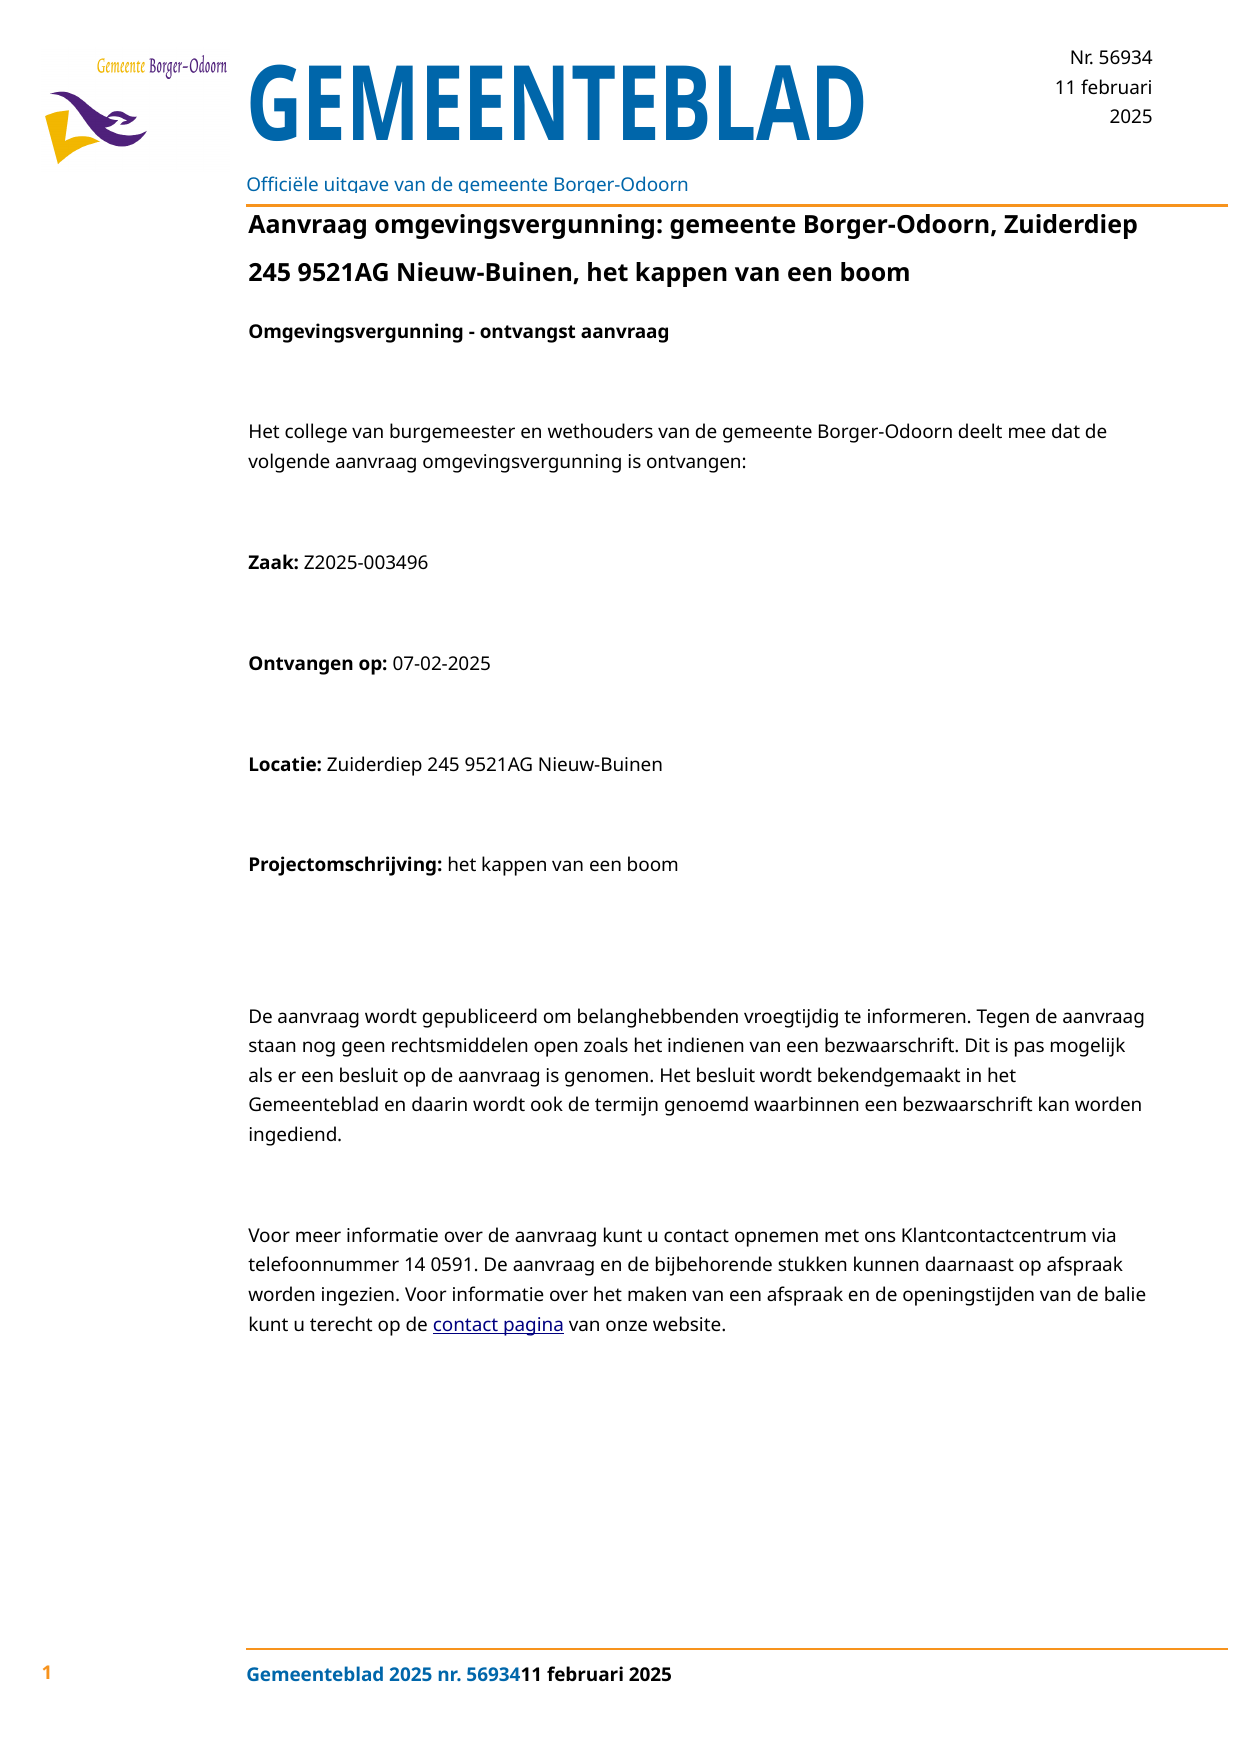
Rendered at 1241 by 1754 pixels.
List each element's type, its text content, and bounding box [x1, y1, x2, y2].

text Zaak: Z2025-003496 [248, 549, 1152, 575]
text Locatie: Zuiderdiep 245 9521AG Nieuw-Buinen [248, 751, 1152, 777]
text Ontvangen op: 07-02-2025 [248, 650, 1152, 676]
text Het college van burgemeester en wethouders van de gemeente Borger-Odoorn deelt mee dat de volgende aanvraag omgevingsvergunning is ontvangen: [248, 419, 1152, 474]
picture [41, 47, 231, 172]
text Voor meer informatie over de aanvraag kunt u contact opnemen met ons Klantcontactcentrum via telefoonnummer 14 0591. De aanvraag en de bijbehorende stukken kunnen daarnaast op afspraak worden ingezien. Voor informatie over het maken van een afspraak en de openingstijden van de balie kunt u terecht op de contact pagina van onze website. [248, 1222, 1152, 1337]
text Projectomschrijving: het kappen van een boom [248, 852, 1152, 877]
text Aanvraag omgevingsvergunning: gemeente Borger-Odoorn, Zuiderdiep 245 9521AG Nieuw-Buinen, het kappen van een boom [248, 207, 1152, 288]
text Omgevingsvergunning - ontvangst aanvraag [248, 318, 1152, 344]
text De aanvraag wordt gepubliceerd om belanghebbenden vroegtijdig te informeren. Tegen de aanvraag staan nog geen rechtsmiddelen open zoals het indienen van een bezwaarschrift. Dit is pas mogelijk als er een besluit op de aanvraag is genomen. Het besluit wordt bekendgemaakt in het Gemeenteblad en daarin wordt ook de termijn genoemd waarbinnen een bezwaarschrift kan worden ingediend. [248, 1003, 1152, 1147]
